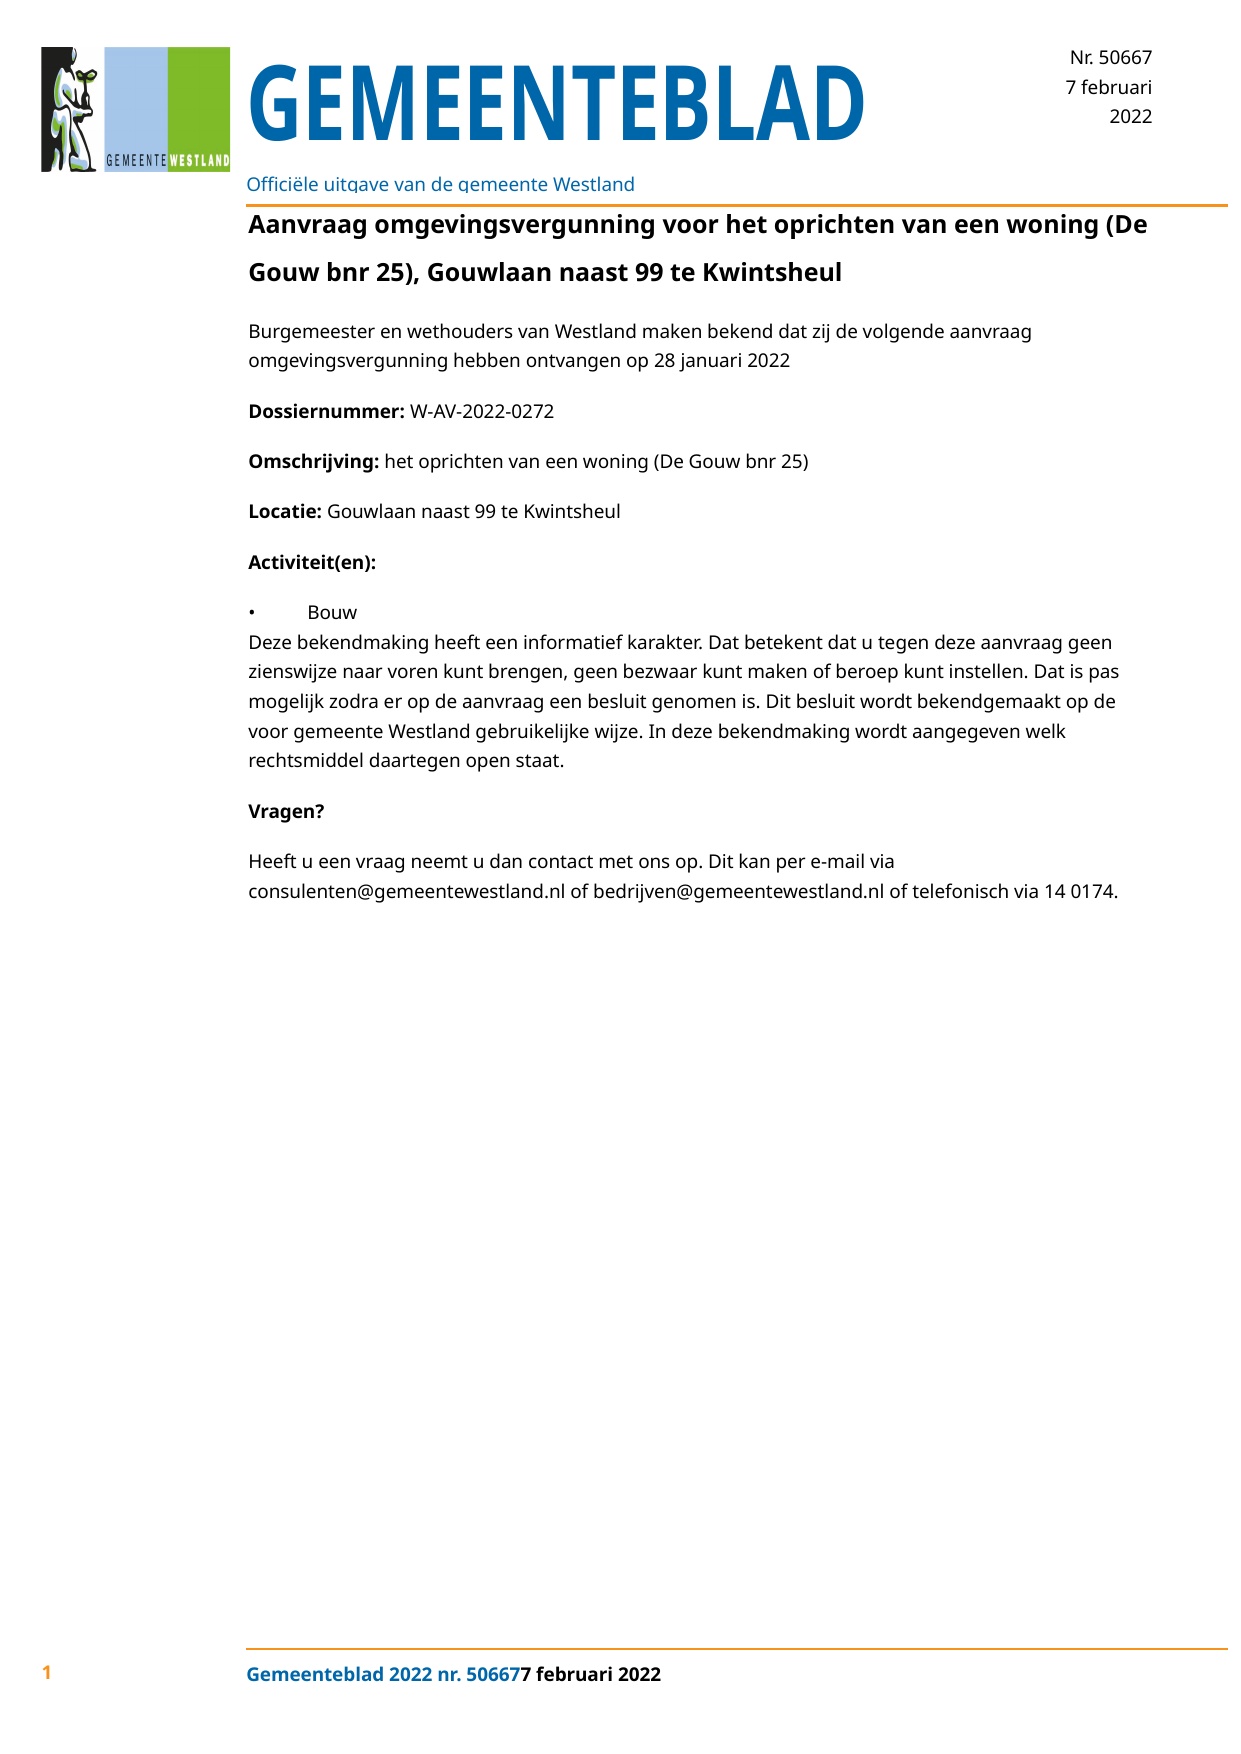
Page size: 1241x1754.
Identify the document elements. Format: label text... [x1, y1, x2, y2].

text Omschrijving: het oprichten van een woning (De Gouw bnr 25) [248, 448, 1152, 474]
text Aanvraag omgevingsvergunning voor het oprichten van een woning (De Gouw bnr 25), Gouwlaan naast 99 te Kwintsheul [248, 207, 1152, 288]
text Locatie: Gouwlaan naast 99 te Kwintsheul [248, 499, 1152, 524]
text Activiteit(en): [248, 549, 1152, 575]
text Vragen? [248, 798, 1152, 824]
picture [41, 47, 231, 172]
list Bouw [248, 599, 1152, 625]
text Heeft u een vraag neemt u dan contact met ons op. Dit kan per e-mail via consulenten@gemeentewestland.nl of bedrijven@gemeentewestland.nl of telefonisch via 14 0174. [248, 848, 1152, 904]
text Dossiernummer: W-AV-2022-0272 [248, 398, 1152, 424]
text Burgemeester en wethouders van Westland maken bekend dat zij de volgende aanvraag omgevingsvergunning hebben ontvangen op 28 januari 2022 [248, 318, 1152, 373]
text Deze bekendmaking heeft een informatief karakter. Dat betekent dat u tegen deze aanvraag geen zienswijze naar voren kunt brengen, geen bezwaar kunt maken of beroep kunt instellen. Dat is pas mogelijk zodra er op de aanvraag een besluit genomen is. Dit besluit wordt bekendgemaakt op de voor gemeente Westland gebruikelijke wijze. In deze bekendmaking wordt aangegeven welk rechtsmiddel daartegen open staat. [248, 629, 1152, 773]
